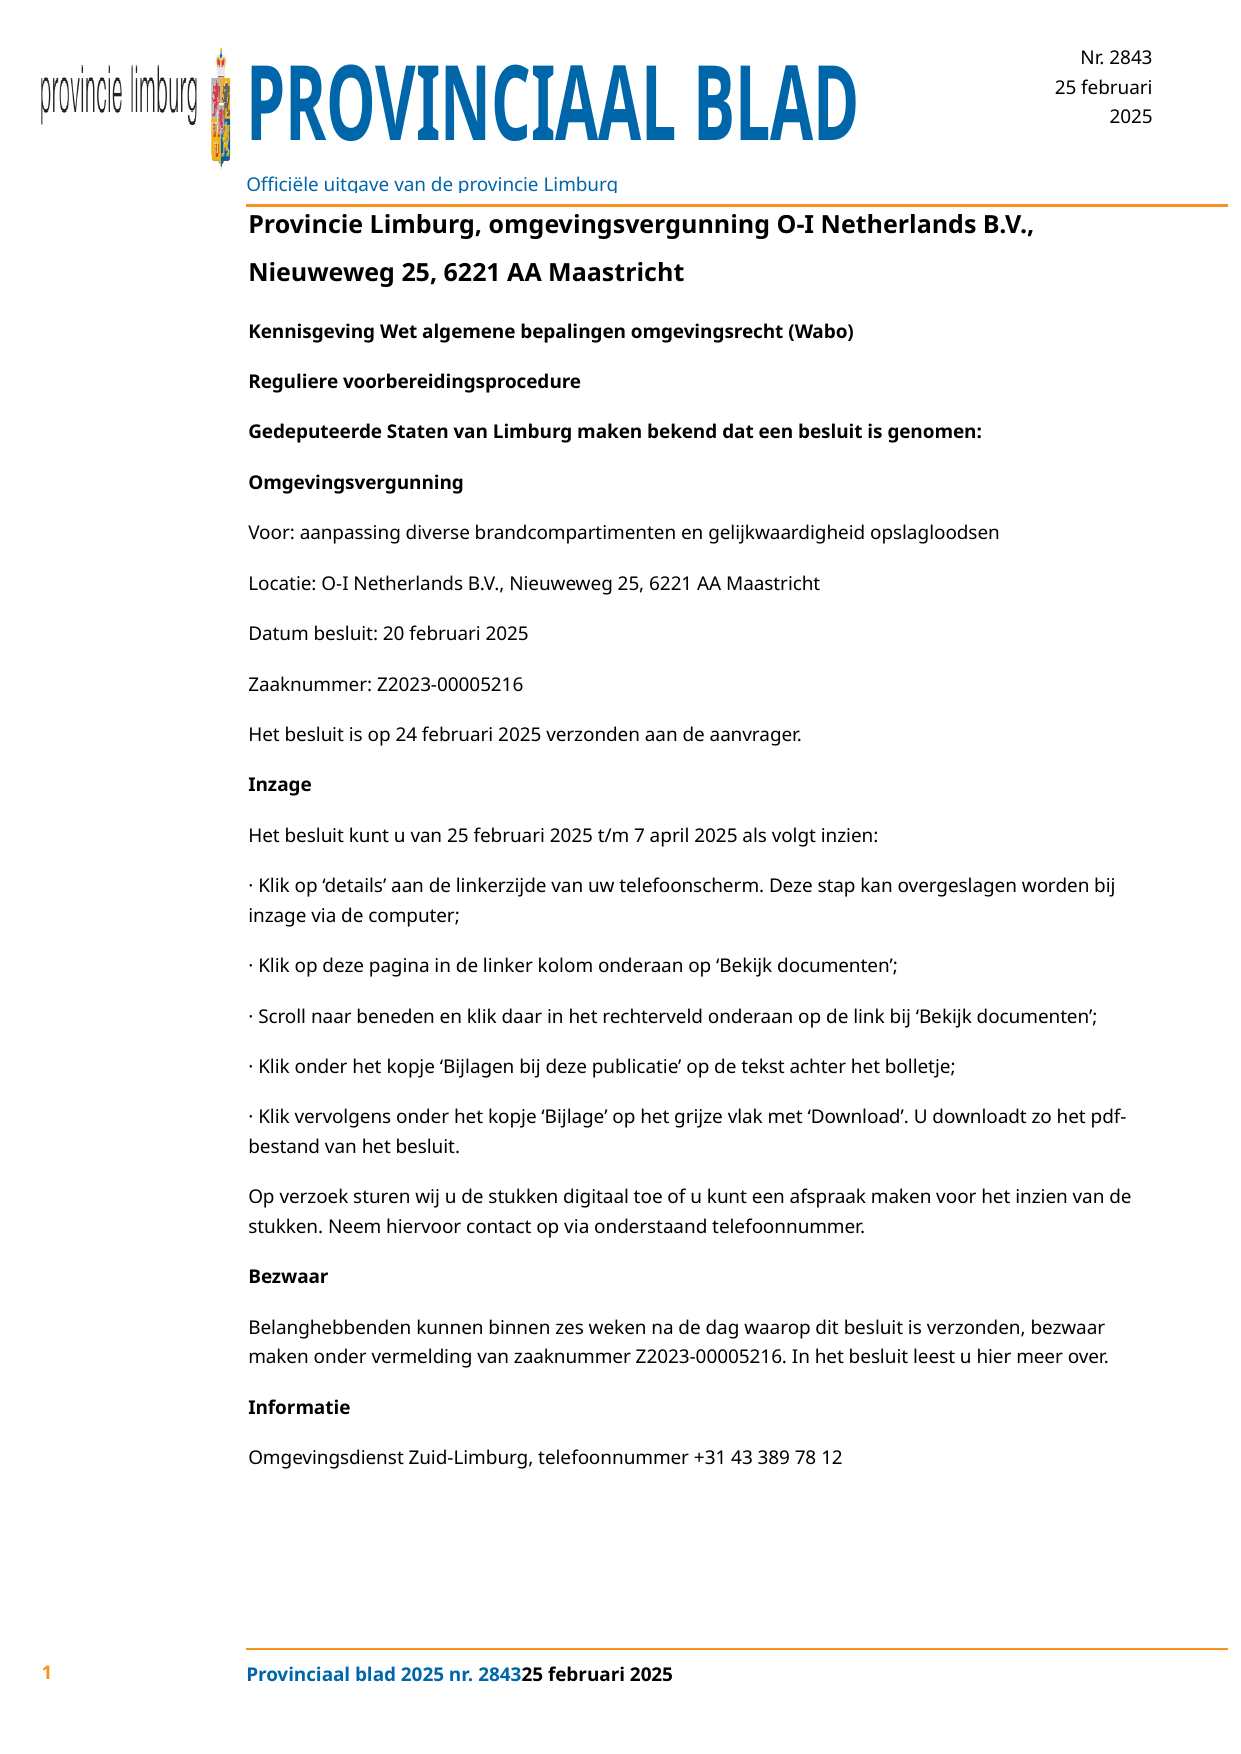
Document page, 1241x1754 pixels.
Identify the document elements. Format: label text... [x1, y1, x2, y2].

text Bezwaar [248, 1264, 1152, 1289]
text · Klik op ‘details’ aan de linkerzijde van uw telefoonscherm. Deze stap kan overgeslagen worden bij inzage via de computer; [248, 872, 1152, 928]
text Datum besluit: 20 februari 2025 [248, 620, 1152, 646]
text Provincie Limburg, omgevingsvergunning O-I Netherlands B.V., Nieuweweg 25, 6221 AA Maastricht [248, 207, 1152, 288]
text Reguliere voorbereidingsprocedure [248, 368, 1152, 394]
text Locatie: O-I Netherlands B.V., Nieuweweg 25, 6221 AA Maastricht [248, 570, 1152, 596]
picture [41, 47, 231, 172]
text Kennisgeving Wet algemene bepalingen omgevingsrecht (Wabo) [248, 318, 1152, 344]
text · Klik onder het kopje ‘Bijlagen bij deze publicatie’ op de tekst achter het bolletje; [248, 1053, 1152, 1079]
text Omgevingsdienst Zuid-Limburg, telefoonnummer +31 43 389 78 12 [248, 1444, 1152, 1470]
text Het besluit kunt u van 25 februari 2025 t/m 7 april 2025 als volgt inzien: [248, 822, 1152, 848]
text · Klik vervolgens onder het kopje ‘Bijlage’ op het grijze vlak met ‘Download’. U downloadt zo het pdf-bestand van het besluit. [248, 1104, 1152, 1159]
text · Scroll naar beneden en klik daar in het rechterveld onderaan op de link bij ‘Bekijk documenten’; [248, 1003, 1152, 1029]
text Gedeputeerde Staten van Limburg maken bekend dat een besluit is genomen: [248, 419, 1152, 444]
text Inzage [248, 772, 1152, 797]
text Belanghebbenden kunnen binnen zes weken na de dag waarop dit besluit is verzonden, bezwaar maken onder vermelding van zaaknummer Z2023-00005216. In het besluit leest u hier meer over. [248, 1314, 1152, 1369]
text Informatie [248, 1394, 1152, 1420]
text Zaaknummer: Z2023-00005216 [248, 671, 1152, 697]
text Voor: aanpassing diverse brandcompartimenten en gelijkwaardigheid opslagloodsen [248, 519, 1152, 545]
text Het besluit is op 24 februari 2025 verzonden aan de aanvrager. [248, 721, 1152, 747]
text Op verzoek sturen wij u de stukken digitaal toe of u kunt een afspraak maken voor het inzien van de stukken. Neem hiervoor contact op via onderstaand telefoonnummer. [248, 1184, 1152, 1239]
text Omgevingsvergunning [248, 469, 1152, 495]
text · Klik op deze pagina in de linker kolom onderaan op ‘Bekijk documenten’; [248, 952, 1152, 978]
